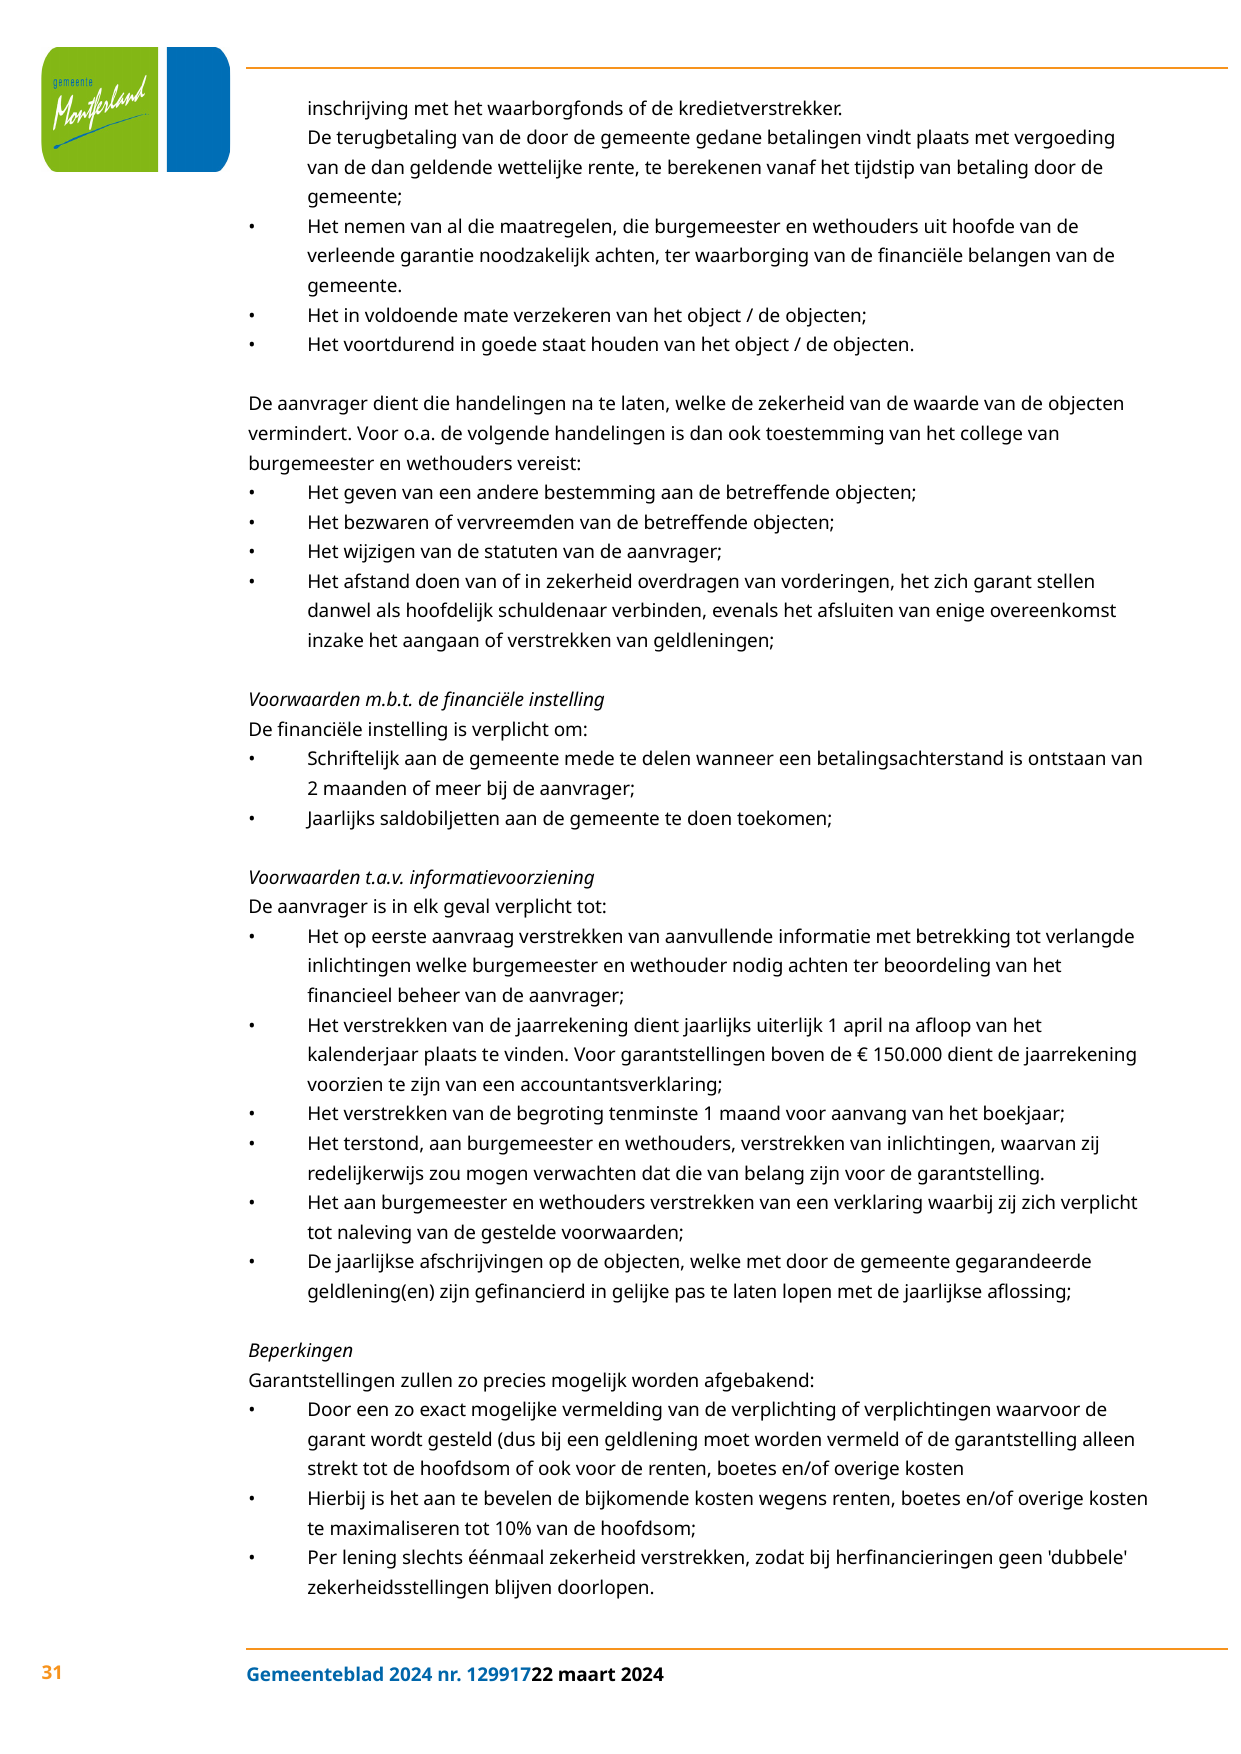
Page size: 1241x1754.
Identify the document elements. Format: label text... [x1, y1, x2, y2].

list Het nemen van al die maatregelen, die burgemeester en wethouders uit hoofde van de verleende garantie noodzakelijk achten, ter waarborging van de financiële belangen van de gemeente. [248, 213, 1152, 298]
list De terugbetaling van de door de gemeente gedane betalingen vindt plaats met vergoeding van de dan geldende wettelijke rente, te berekenen vanaf het tijdstip van betaling door de gemeente; [248, 124, 1152, 209]
list De jaarlijkse afschrijvingen op de objecten, welke met door de gemeente gegarandeerde geldlening(en) zijn gefinancierd in gelijke pas te laten lopen met de jaarlijkse aflossing; [248, 1248, 1152, 1304]
list Hierbij is het aan te bevelen de bijkomende kosten wegens renten, boetes en/of overige kosten te maximaliseren tot 10% van de hoofdsom; [248, 1485, 1152, 1541]
text De financiële instelling is verplicht om: [248, 716, 1152, 742]
picture [41, 47, 231, 172]
list Het bezwaren of vervreemden van de betreffende objecten; [248, 509, 1152, 535]
list Door een zo exact mogelijke vermelding van de verplichting of verplichtingen waarvoor de garant wordt gesteld (dus bij een geldlening moet worden vermeld of de garantstelling alleen strekt tot de hoofdsom of ook voor de renten, boetes en/of overige kosten [248, 1396, 1152, 1481]
list Het afstand doen van of in zekerheid overdragen van vorderingen, het zich garant stellen danwel als hoofdelijk schuldenaar verbinden, evenals het afsluiten van enige overeenkomst inzake het aangaan of verstrekken van geldleningen; [248, 568, 1152, 653]
list Het op eerste aanvraag verstrekken van aanvullende informatie met betrekking tot verlangde inlichtingen welke burgemeester en wethouder nodig achten ter beoordeling van het financieel beheer van de aanvrager; [248, 923, 1152, 1008]
list Het voortdurend in goede staat houden van het object / de objecten. [248, 331, 1152, 357]
text Garantstellingen zullen zo precies mogelijk worden afgebakend: [248, 1367, 1152, 1393]
text De aanvrager dient die handelingen na te laten, welke de zekerheid van de waarde van de objecten vermindert. Voor o.a. de volgende handelingen is dan ook toestemming van het college van burgemeester en wethouders vereist: [248, 391, 1152, 476]
list inschrijving met het waarborgfonds of de kredietverstrekker. [248, 95, 1152, 121]
list Het in voldoende mate verzekeren van het object / de objecten; [248, 302, 1152, 328]
list Het geven van een andere bestemming aan de betreffende objecten; [248, 479, 1152, 505]
text Voorwaarden t.a.v. informatievoorziening [248, 864, 1152, 890]
list Schriftelijk aan de gemeente mede te delen wanneer een betalingsachterstand is ontstaan van 2 maanden of meer bij de aanvrager; [248, 746, 1152, 801]
list Het wijzigen van de statuten van de aanvrager; [248, 538, 1152, 564]
list Het aan burgemeester en wethouders verstrekken van een verklaring waarbij zij zich verplicht tot naleving van de gestelde voorwaarden; [248, 1189, 1152, 1245]
list Het verstrekken van de begroting tenminste 1 maand voor aanvang van het boekjaar; [248, 1101, 1152, 1126]
list Per lening slechts éénmaal zekerheid verstrekken, zodat bij herfinancieringen geen 'dubbele' zekerheidsstellingen blijven doorlopen. [248, 1544, 1152, 1600]
text De aanvrager is in elk geval verplicht tot: [248, 893, 1152, 919]
text Beperkingen [248, 1337, 1152, 1363]
text Voorwaarden m.b.t. de financiële instelling [248, 686, 1152, 712]
list Het verstrekken van de jaarrekening dient jaarlijks uiterlijk 1 april na afloop van het kalenderjaar plaats te vinden. Voor garantstellingen boven de € 150.000 dient de jaarrekening voorzien te zijn van een accountantsverklaring; [248, 1012, 1152, 1097]
list Jaarlijks saldobiljetten aan de gemeente te doen toekomen; [248, 805, 1152, 831]
list Het terstond, aan burgemeester en wethouders, verstrekken van inlichtingen, waarvan zij redelijkerwijs zou mogen verwachten dat die van belang zijn voor de garantstelling. [248, 1130, 1152, 1186]
